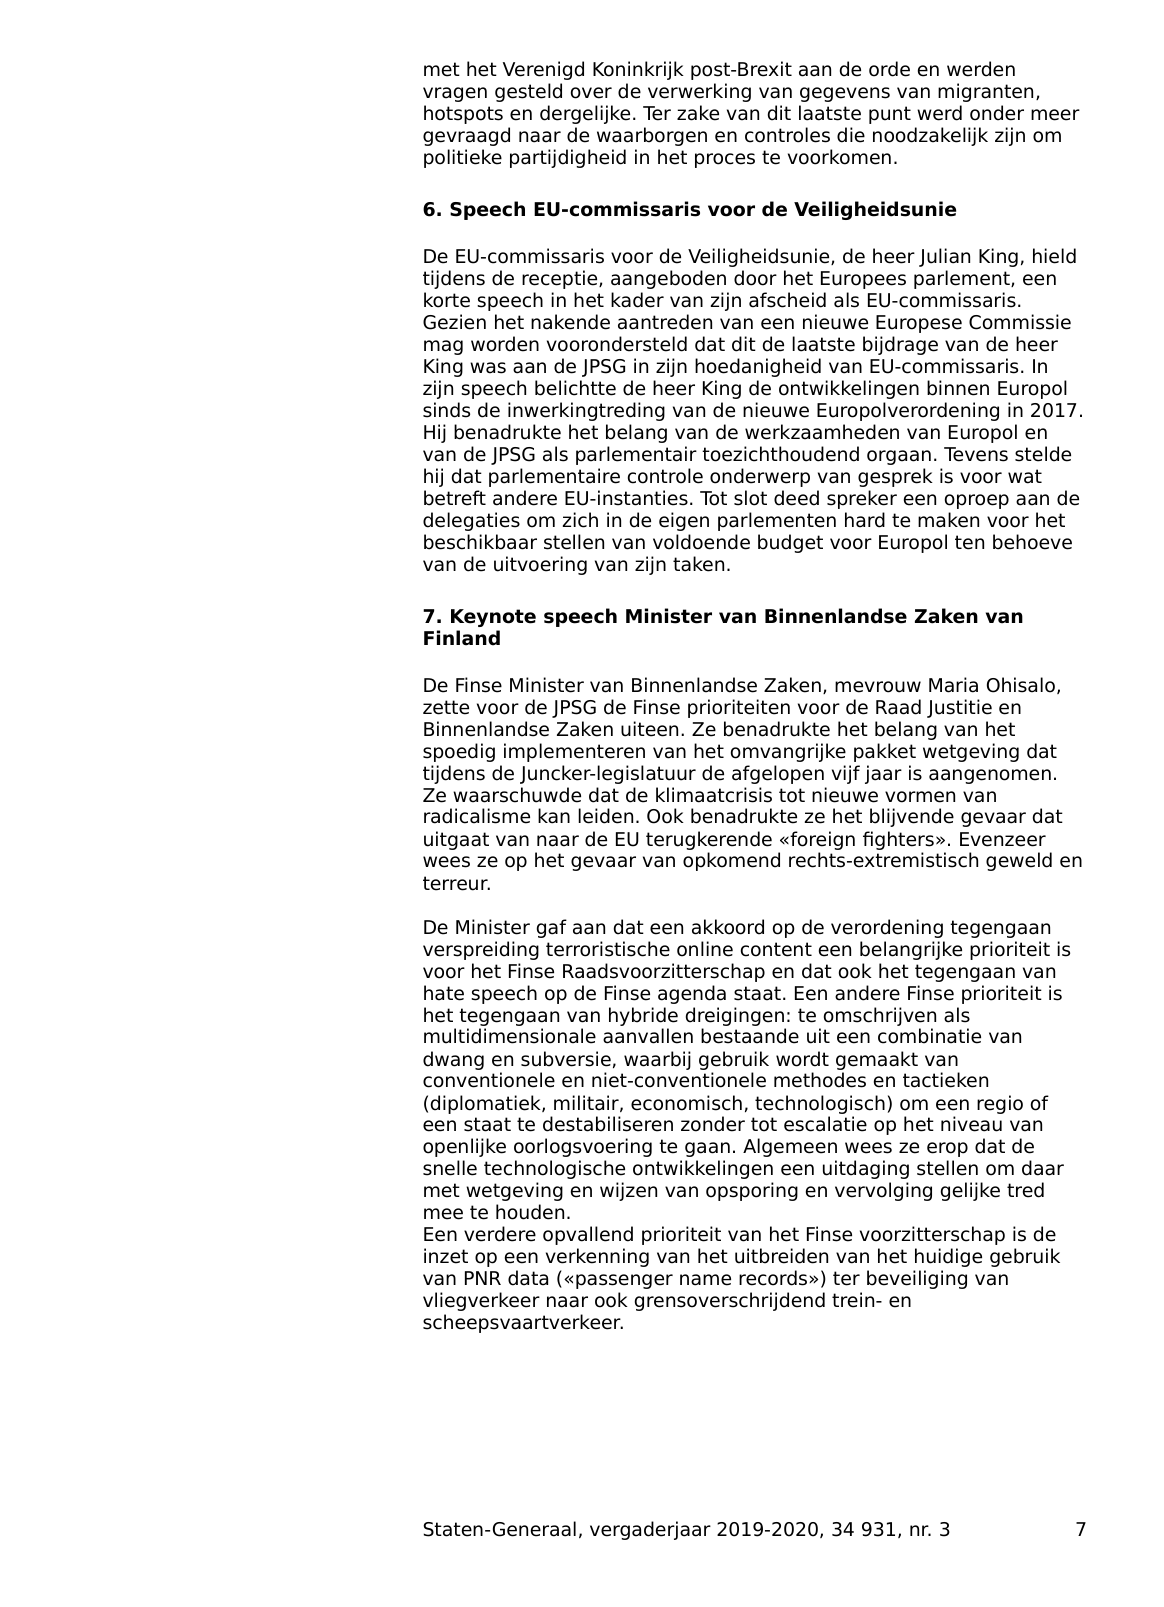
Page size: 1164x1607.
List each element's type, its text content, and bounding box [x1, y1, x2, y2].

subtitle 6. Speech EU-commissaris voor de Veiligheidsunie [422, 199, 1087, 221]
text De Finse Minister van Binnenlandse Zaken, mevrouw Maria Ohisalo, zette voor de JPSG de Finse prioriteiten voor de Raad Justitie en Binnenlandse Zaken uiteen. Ze benadrukte het belang van het spoedig implementeren van het omvangrijke pakket wetgeving dat tijdens de Juncker-legislatuur de afgelopen vijf jaar is aangenomen. Ze waarschuwde dat de klimaatcrisis tot nieuwe vormen van radicalisme kan leiden. Ook benadrukte ze het blijvende gevaar dat uitgaat van naar de EU terugkerende «foreign fighters». Evenzeer wees ze op het gevaar van opkomend rechts-extremistisch geweld en terreur. [422, 674, 1087, 894]
text met het Verenigd Koninkrijk post-Brexit aan de orde en werden vragen gesteld over de verwerking van gegevens van migranten, hotspots en dergelijke. Ter zake van dit laatste punt werd onder meer gevraagd naar de waarborgen en controles die noodzakelijk zijn om politieke partijdigheid in het proces te voorkomen. [422, 59, 1087, 169]
subtitle 7. Keynote speech Minister van Binnenlandse Zaken van Finland [422, 606, 1087, 649]
text De EU-commissaris voor de Veiligheidsunie, de heer Julian King, hield tijdens de receptie, aangeboden door het Europees parlement, een korte speech in het kader van zijn afscheid als EU-commissaris. Gezien het nakende aantreden van een nieuwe Europese Commissie mag worden voorondersteld dat dit de laatste bijdrage van de heer King was aan de JPSG in zijn hoedanigheid van EU-commissaris. In zijn speech belichtte de heer King de ontwikkelingen binnen Europol sinds de inwerkingtreding van de nieuwe Europolverordening in 2017. Hij benadrukte het belang van de werkzaamheden van Europol en van de JPSG als parlementair toezichthoudend orgaan. Tevens stelde hij dat parlementaire controle onderwerp van gesprek is voor wat betreft andere EU-instanties. Tot slot deed spreker een oproep aan de delegaties om zich in de eigen parlementen hard te maken voor het beschikbaar stellen van voldoende budget voor Europol ten behoeve van de uitvoering van zijn taken. [422, 246, 1087, 576]
text De Minister gaf aan dat een akkoord op de verordening tegengaan verspreiding terroristische online content een belangrijke prioriteit is voor het Finse Raadsvoorzitterschap en dat ook het tegengaan van hate speech op de Finse agenda staat. Een andere Finse prioriteit is het tegengaan van hybride dreigingen: te omschrijven als multidimensionale aanvallen bestaande uit een combinatie van dwang en subversie, waarbij gebruik wordt gemaakt van conventionele en niet-conventionele methodes en tactieken (diplomatiek, militair, economisch, technologisch) om een regio of een staat te destabiliseren zonder tot escalatie op het niveau van openlijke oorlogsvoering te gaan. Algemeen wees ze erop dat de snelle technologische ontwikkelingen een uitdaging stellen om daar met wetgeving en wijzen van opsporing en vervolging gelijke tred mee te houden. [422, 917, 1087, 1224]
text Een verdere opvallend prioriteit van het Finse voorzitterschap is de inzet op een verkenning van het uitbreiden van het huidige gebruik van PNR data («passenger name records») ter beveiliging van vliegverkeer naar ook grensoverschrijdend trein- en scheepsvaartverkeer. [422, 1224, 1087, 1334]
